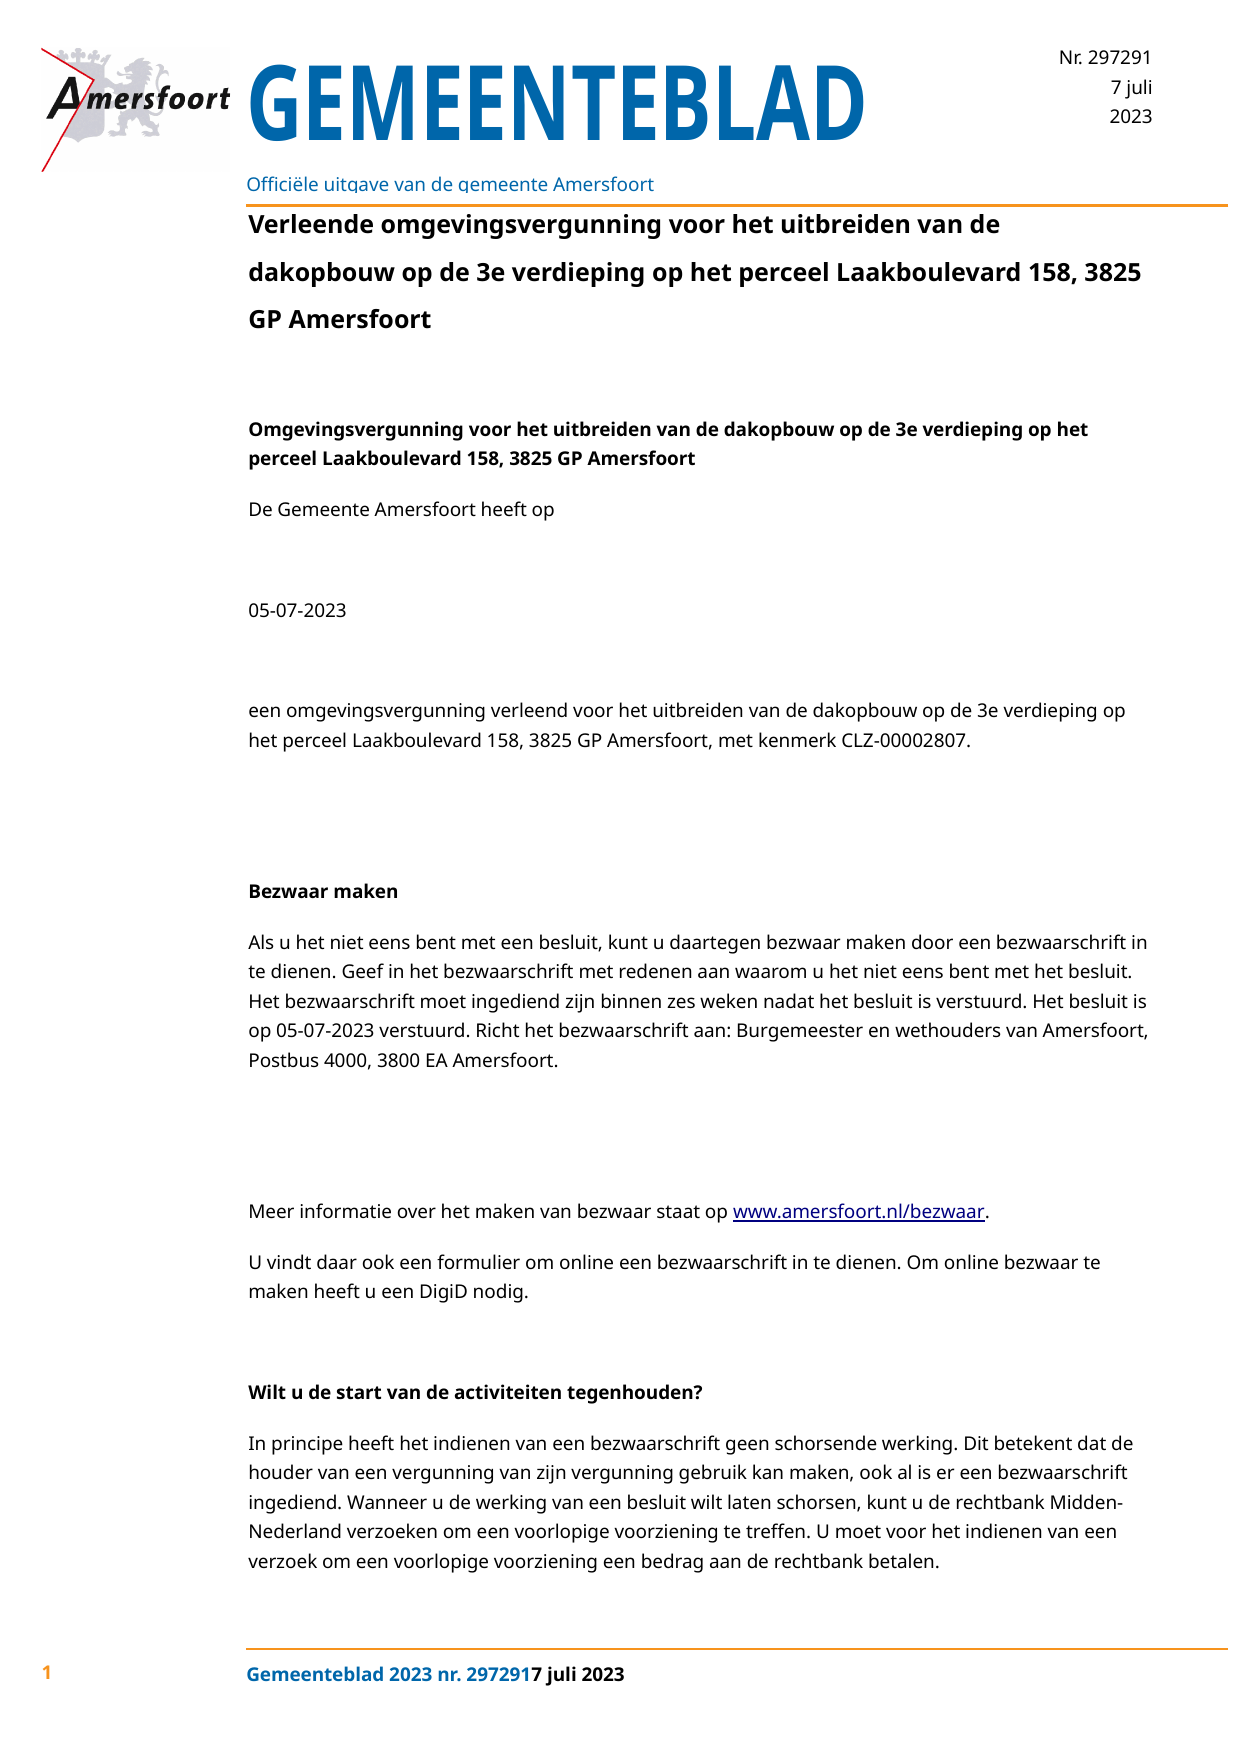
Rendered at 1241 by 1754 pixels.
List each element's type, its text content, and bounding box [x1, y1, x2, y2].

text U vindt daar ook een formulier om online een bezwaarschrift in te dienen. Om online bezwaar te maken heeft u een DigiD nodig. [248, 1249, 1152, 1304]
text Bezwaar maken [248, 878, 1152, 904]
text een omgevingsvergunning verleend voor het uitbreiden van de dakopbouw op de 3e verdieping op het perceel Laakboulevard 158, 3825 GP Amersfoort, met kenmerk CLZ-00002807. [248, 698, 1152, 753]
text 05-07-2023 [248, 597, 1152, 622]
text In principe heeft het indienen van een bezwaarschrift geen schorsende werking. Dit betekent dat de houder van een vergunning van zijn vergunning gebruik kan maken, ook al is er een bezwaarschrift ingediend. Wanneer u de werking van een besluit wilt laten schorsen, kunt u de rechtbank Midden-Nederland verzoeken om een voorlopige voorziening te treffen. U moet voor het indienen van een verzoek om een voorlopige voorziening een bedrag aan de rechtbank betalen. [248, 1430, 1152, 1574]
text Als u het niet eens bent met een besluit, kunt u daartegen bezwaar maken door een bezwaarschrift in te dienen. Geef in het bezwaarschrift met redenen aan waarom u het niet eens bent met het besluit. Het bezwaarschrift moet ingediend zijn binnen zes weken nadat het besluit is verstuurd. Het besluit is op 05-07-2023 verstuurd. Richt het bezwaarschrift aan: Burgemeester en wethouders van Amersfoort, Postbus 4000, 3800 EA Amersfoort. [248, 929, 1152, 1073]
text Wilt u de start van de activiteiten tegenhouden? [248, 1379, 1152, 1405]
picture [41, 47, 231, 172]
text Omgevingsvergunning voor het uitbreiden van de dakopbouw op de 3e verdieping op het perceel Laakboulevard 158, 3825 GP Amersfoort [248, 416, 1152, 471]
text De Gemeente Amersfoort heeft op [248, 496, 1152, 522]
text Meer informatie over het maken van bezwaar staat op www.amersfoort.nl/bezwaar. [248, 1198, 1152, 1224]
text Verleende omgevingsvergunning voor het uitbreiden van de dakopbouw op de 3e verdieping op het perceel Laakboulevard 158, 3825 GP Amersfoort [248, 207, 1152, 336]
